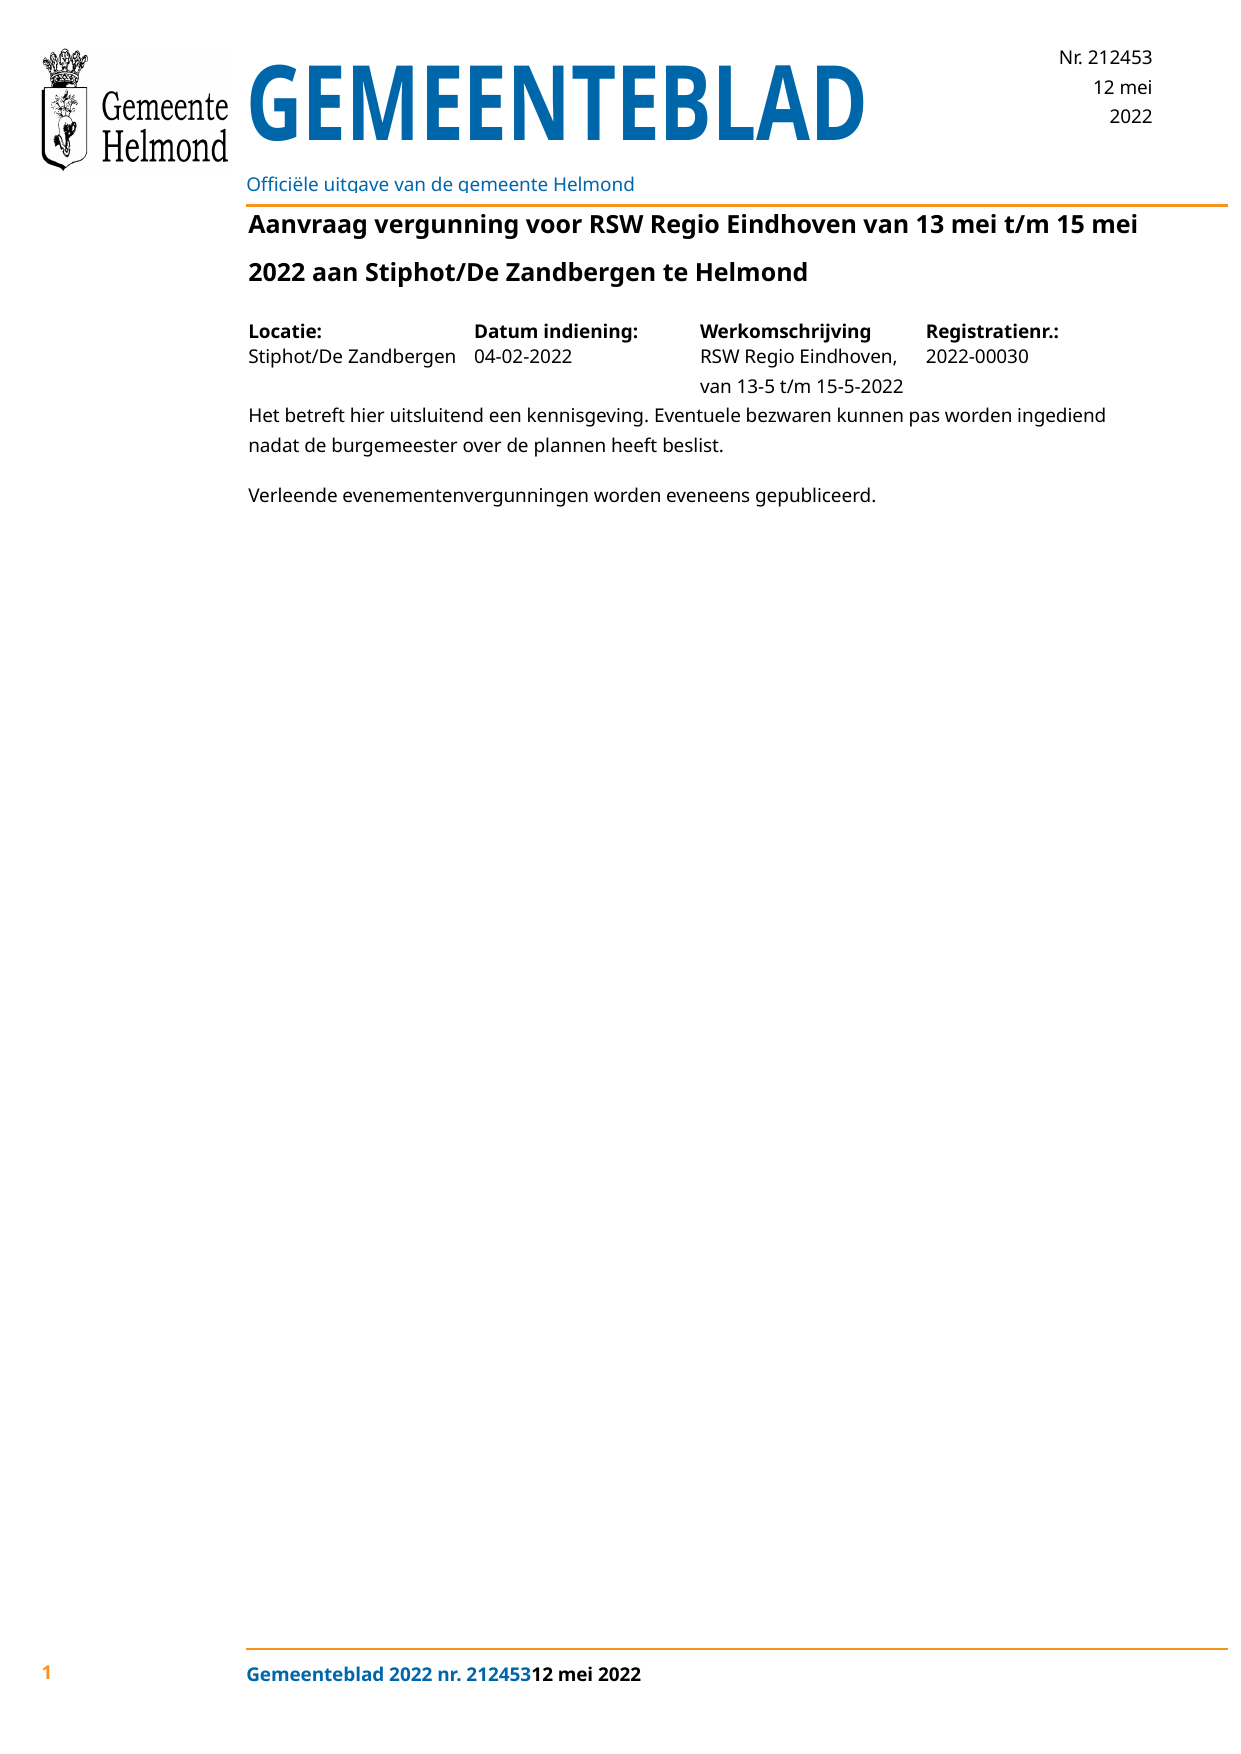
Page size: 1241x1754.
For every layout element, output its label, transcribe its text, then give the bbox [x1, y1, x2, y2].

table_header Datum indiening: [474, 318, 700, 344]
table_cell Stiphot/De Zandbergen [248, 344, 474, 399]
text Verleende evenementenvergunningen worden eveneens gepubliceerd. [248, 482, 1152, 508]
table_header Locatie: [248, 318, 474, 344]
table_header Werkomschrijving [700, 318, 926, 344]
text Aanvraag vergunning voor RSW Regio Eindhoven van 13 mei t/m 15 mei 2022 aan Stiphot/De Zandbergen te Helmond [248, 207, 1152, 288]
table_header Registratienr.: [926, 318, 1152, 344]
text Het betreft hier uitsluitend een kennisgeving. Eventuele bezwaren kunnen pas worden ingediend nadat de burgemeester over de plannen heeft beslist. [248, 402, 1152, 458]
table_cell 04-02-2022 [474, 344, 700, 399]
picture [41, 47, 231, 172]
table_cell 2022-00030 [926, 344, 1152, 399]
table_cell RSW Regio Eindhoven, van 13-5 t/m 15-5-2022 [700, 344, 926, 399]
